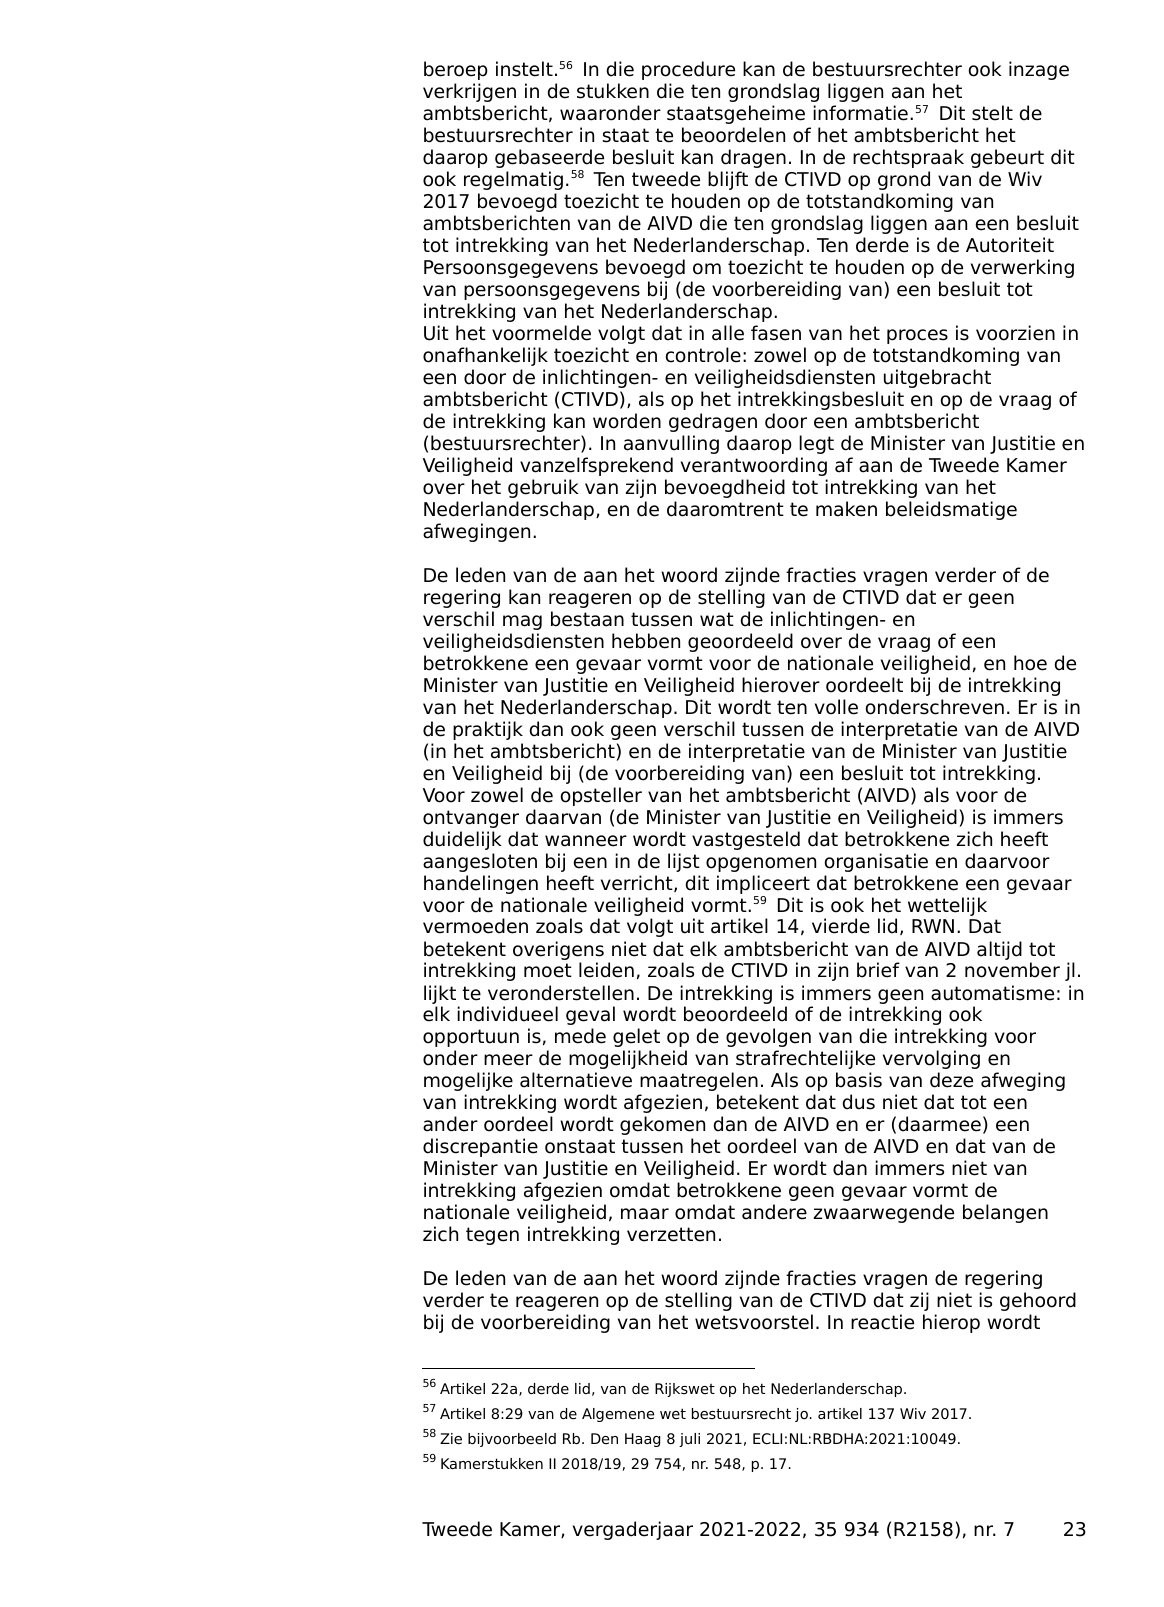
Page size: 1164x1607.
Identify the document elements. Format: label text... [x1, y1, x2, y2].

text Kamerstukken II 2018/19, 29 754, nr. 548, p. 17. [422, 1452, 1087, 1474]
text beroep instelt. In die procedure kan de bestuursrechter ook inzage verkrijgen in de stukken die ten grondslag liggen aan het ambtsbericht, waaronder staatsgeheime informatie. Dit stelt de bestuursrechter in staat te beoordelen of het ambtsbericht het daarop gebaseerde besluit kan dragen. In de rechtspraak gebeurt dit ook regelmatig. Ten tweede blijft de CTIVD op grond van de Wiv 2017 bevoegd toezicht te houden op de totstandkoming van ambtsberichten van de AIVD die ten grondslag liggen aan een besluit tot intrekking van het Nederlanderschap. Ten derde is de Autoriteit Persoonsgegevens bevoegd om toezicht te houden op de verwerking van persoonsgegevens bij (de voorbereiding van) een besluit tot intrekking van het Nederlanderschap. [422, 59, 1087, 323]
text De leden van de aan het woord zijnde fracties vragen de regering verder te reageren op de stelling van de CTIVD dat zij niet is gehoord bij de voorbereiding van het wetsvoorstel. In reactie hierop wordt [422, 1268, 1087, 1334]
text Artikel 22a, derde lid, van de Rijkswet op het Nederlanderschap. [422, 1377, 1087, 1399]
text Uit het voormelde volgt dat in alle fasen van het proces is voorzien in onafhankelijk toezicht en controle: zowel op de totstandkoming van een door de inlichtingen- en veiligheidsdiensten uitgebracht ambtsbericht (CTIVD), als op het intrekkingsbesluit en op de vraag of de intrekking kan worden gedragen door een ambtsbericht (bestuursrechter). In aanvulling daarop legt de Minister van Justitie en Veiligheid vanzelfsprekend verantwoording af aan de Tweede Kamer over het gebruik van zijn bevoegdheid tot intrekking van het Nederlanderschap, en de daaromtrent te maken beleidsmatige afwegingen. [422, 323, 1087, 543]
text Zie bijvoorbeeld Rb. Den Haag 8 juli 2021, ECLI:NL:RBDHA:2021:10049. [422, 1427, 1087, 1449]
text De leden van de aan het woord zijnde fracties vragen verder of de regering kan reageren op de stelling van de CTIVD dat er geen verschil mag bestaan tussen wat de inlichtingen- en veiligheidsdiensten hebben geoordeeld over de vraag of een betrokkene een gevaar vormt voor de nationale veiligheid, en hoe de Minister van Justitie en Veiligheid hierover oordeelt bij de intrekking van het Nederlanderschap. Dit wordt ten volle onderschreven. Er is in de praktijk dan ook geen verschil tussen de interpretatie van de AIVD (in het ambtsbericht) en de interpretatie van de Minister van Justitie en Veiligheid bij (de voorbereiding van) een besluit tot intrekking. Voor zowel de opsteller van het ambtsbericht (AIVD) als voor de ontvanger daarvan (de Minister van Justitie en Veiligheid) is immers duidelijk dat wanneer wordt vastgesteld dat betrokkene zich heeft aangesloten bij een in de lijst opgenomen organisatie en daarvoor handelingen heeft verricht, dit impliceert dat betrokkene een gevaar voor de nationale veiligheid vormt. Dit is ook het wettelijk vermoeden zoals dat volgt uit artikel 14, vierde lid, RWN. Dat betekent overigens niet dat elk ambtsbericht van de AIVD altijd tot intrekking moet leiden, zoals de CTIVD in zijn brief van 2 november jl. lijkt te veronderstellen. De intrekking is immers geen automatisme: in elk individueel geval wordt beoordeeld of de intrekking ook opportuun is, mede gelet op de gevolgen van die intrekking voor onder meer de mogelijkheid van strafrechtelijke vervolging en mogelijke alternatieve maatregelen. Als op basis van deze afweging van intrekking wordt afgezien, betekent dat dus niet dat tot een ander oordeel wordt gekomen dan de AIVD en er (daarmee) een discrepantie onstaat tussen het oordeel van de AIVD en dat van de Minister van Justitie en Veiligheid. Er wordt dan immers niet van intrekking afgezien omdat betrokkene geen gevaar vormt de nationale veiligheid, maar omdat andere zwaarwegende belangen zich tegen intrekking verzetten. [422, 565, 1087, 1246]
text Artikel 8:29 van de Algemene wet bestuursrecht jo. artikel 137 Wiv 2017. [422, 1402, 1087, 1424]
